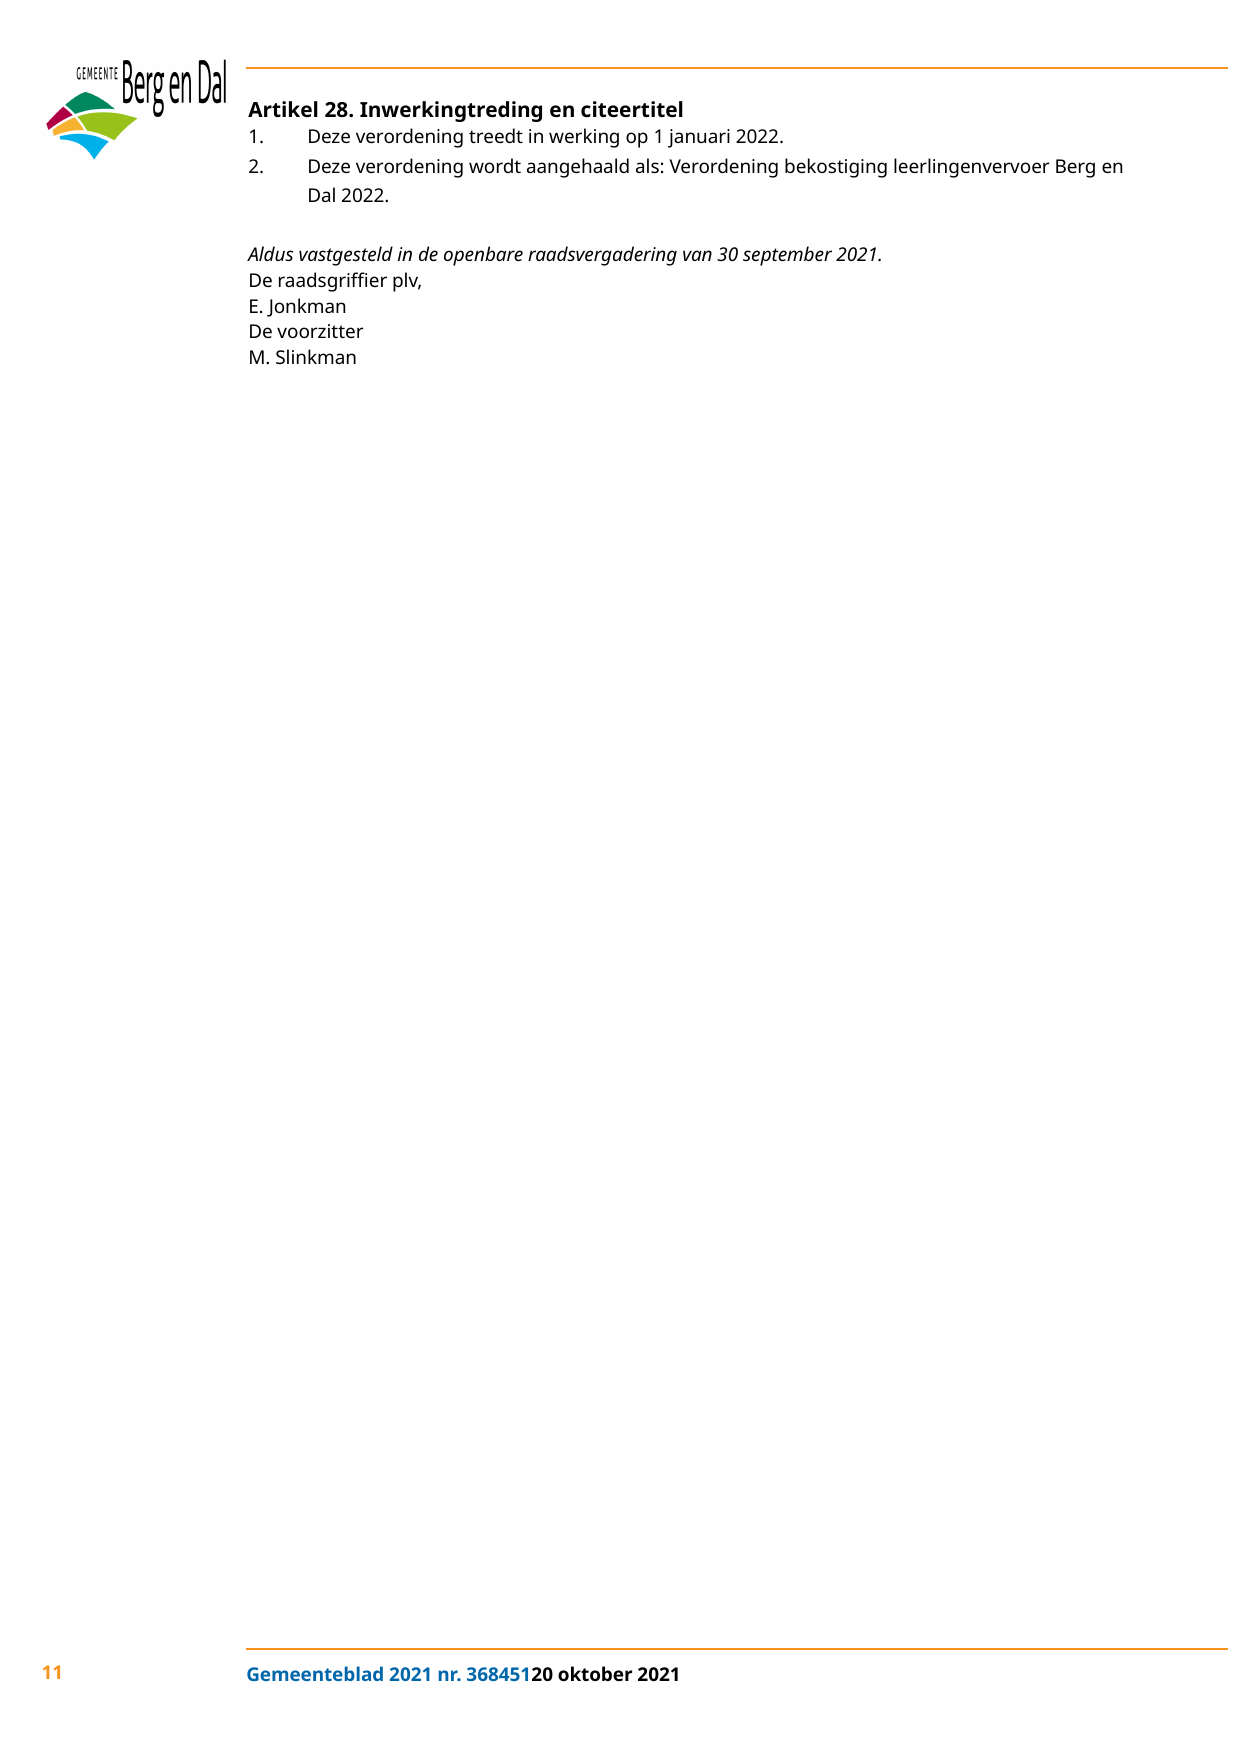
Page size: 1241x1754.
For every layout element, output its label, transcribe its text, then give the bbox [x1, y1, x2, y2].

list Deze verordening treedt in werking op 1 januari 2022. [248, 123, 1152, 149]
text E. Jonkman [248, 293, 1152, 319]
list Deze verordening wordt aangehaald als: Verordening bekostiging leerlingenvervoer Berg en Dal 2022. [248, 153, 1152, 208]
text De raadsgriffier plv, [248, 267, 1152, 293]
text Aldus vastgesteld in de openbare raadsvergadering van 30 september 2021. [248, 242, 1152, 267]
text M. Slinkman [248, 344, 1152, 370]
text Artikel 28. Inwerkingtreding en citeertitel [248, 95, 1152, 123]
picture [41, 47, 231, 172]
text De voorzitter [248, 319, 1152, 344]
